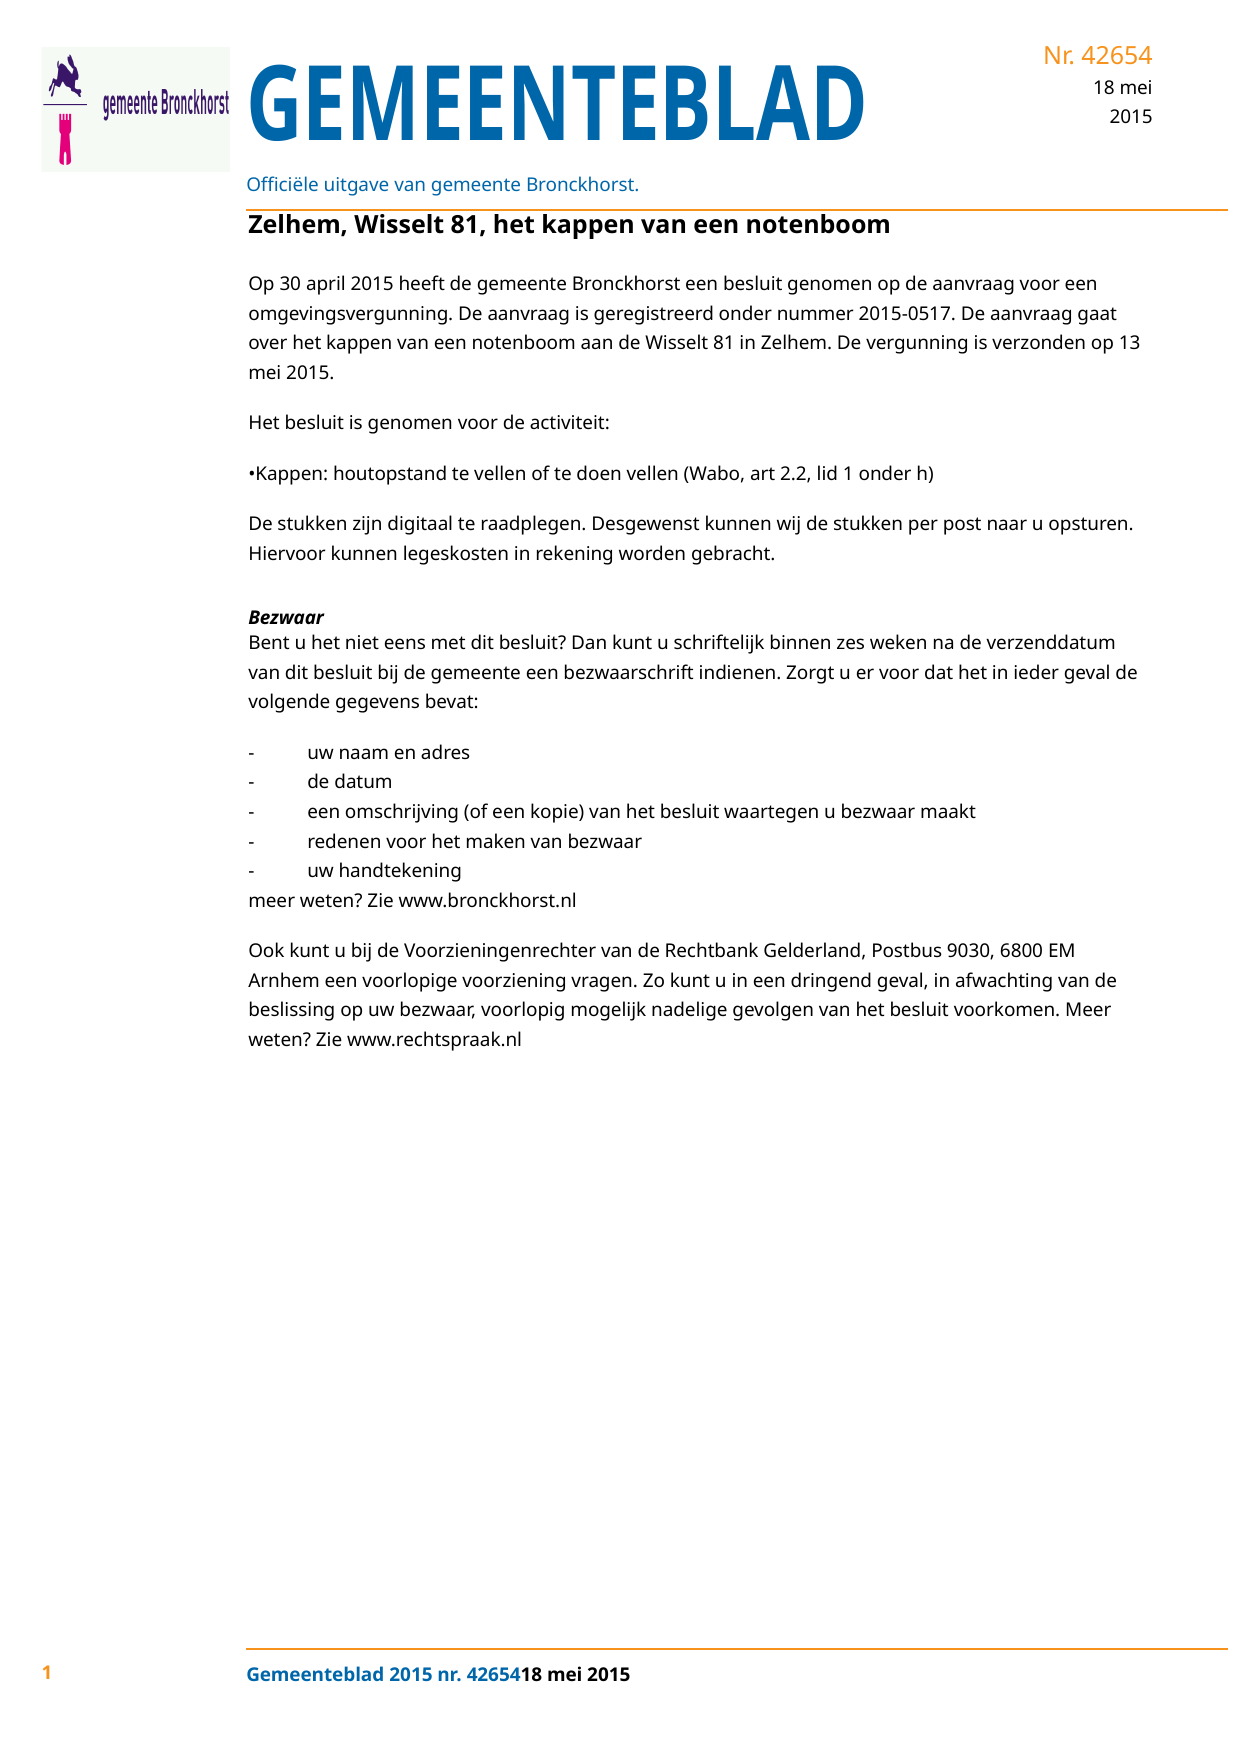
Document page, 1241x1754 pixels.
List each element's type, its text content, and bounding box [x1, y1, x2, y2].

list uw naam en adres [248, 739, 1152, 765]
text Bezwaar [248, 604, 1152, 629]
text Het besluit is genomen voor de activiteit: [248, 409, 1152, 435]
list de datum [248, 769, 1152, 794]
text meer weten? Zie www.bronckhorst.nl [248, 887, 1152, 913]
text Bent u het niet eens met dit besluit? Dan kunt u schriftelijk binnen zes weken na de verzenddatum van dit besluit bij de gemeente een bezwaarschrift indienen. Zorgt u er voor dat het in ieder geval de volgende gegevens bevat: [248, 629, 1152, 714]
list redenen voor het maken van bezwaar [248, 828, 1152, 854]
picture [41, 47, 231, 172]
text Op 30 april 2015 heeft de gemeente Bronckhorst een besluit genomen op de aanvraag voor een omgevingsvergunning. De aanvraag is geregistreerd onder nummer 2015-0517. De aanvraag gaat over het kappen van een notenboom aan de Wisselt 81 in Zelhem. De vergunning is verzonden op 13 mei 2015. [248, 270, 1152, 385]
list uw handtekening [248, 857, 1152, 883]
text •Kappen: houtopstand te vellen of te doen vellen (Wabo, art 2.2, lid 1 onder h) [248, 460, 1152, 486]
text De stukken zijn digitaal te raadplegen. Desgewenst kunnen wij de stukken per post naar u opsturen. Hiervoor kunnen legeskosten in rekening worden gebracht. [248, 510, 1152, 566]
text Ook kunt u bij de Voorzieningenrechter van de Rechtbank Gelderland, Postbus 9030, 6800 EM Arnhem een voorlopige voorziening vragen. Zo kunt u in een dringend geval, in afwachting van de beslissing op uw bezwaar, voorlopig mogelijk nadelige gevolgen van het besluit voorkomen. Meer weten? Zie www.rechtspraak.nl [248, 937, 1152, 1052]
list een omschrijving (of een kopie) van het besluit waartegen u bezwaar maakt [248, 798, 1152, 824]
text Zelhem, Wisselt 81, het kappen van een notenboom [248, 211, 1152, 241]
